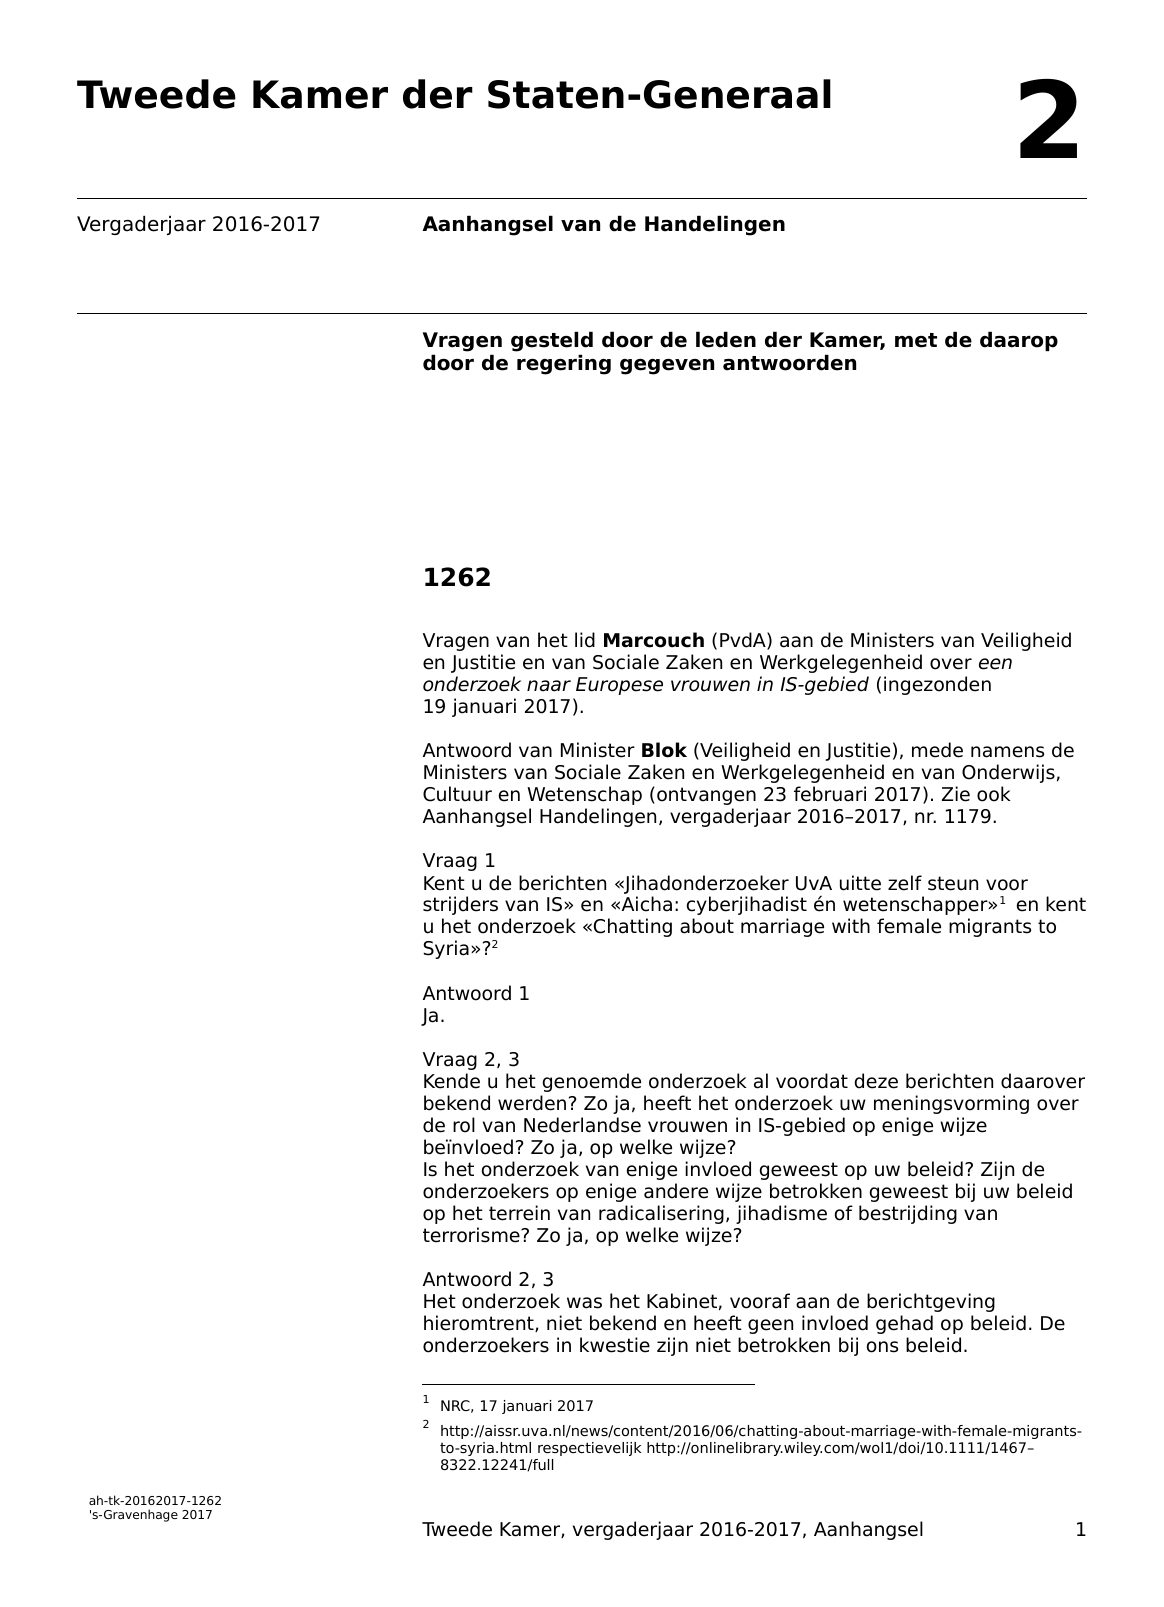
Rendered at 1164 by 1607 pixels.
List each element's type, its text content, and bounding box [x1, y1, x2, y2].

table_cell Vragen gesteld door de leden der Kamer, met de daarop door de regering gegeven antwoorden [422, 314, 1087, 375]
text Vraag 2, 3 [422, 1049, 1087, 1071]
text Antwoord 2, 3 [422, 1269, 1087, 1291]
text NRC, 17 januari 2017 [422, 1393, 1087, 1416]
text Kent u de berichten «Jihadonderzoeker UvA uitte zelf steun voor strijders van IS» en «Aicha: cyberjihadist én wetenschapper» en kent u het onderzoek «Chatting about marriage with female migrants to Syria»? [422, 872, 1087, 960]
text 's-Gravenhage 2017 [88, 1508, 323, 1522]
text Kende u het genoemde onderzoek al voordat deze berichten daarover bekend werden? Zo ja, heeft het onderzoek uw meningsvorming over de rol van Nederlandse vrouwen in IS-gebied op enige wijze beïnvloed? Zo ja, op welke wijze? [422, 1071, 1087, 1158]
text ah-tk-20162017-1262 [88, 1494, 323, 1508]
table_cell Vergaderjaar 2016-2017 [77, 199, 422, 313]
text Vragen van het lid Marcouch (PvdA) aan de Ministers van Veiligheid en Justitie en van Sociale Zaken en Werkgelegenheid over een onderzoek naar Europese vrouwen in IS-gebied (ingezonden 19 januari 2017). [422, 630, 1087, 718]
text Vraag 1 [422, 850, 1087, 872]
table_header 2 [886, 59, 1087, 198]
table_header Tweede Kamer der Staten-Generaal [77, 59, 886, 198]
text 1262 [422, 563, 1087, 592]
text Ja. [422, 1004, 1087, 1026]
text Het onderzoek was het Kabinet, vooraf aan de berichtgeving hieromtrent, niet bekend en heeft geen invloed gehad op beleid. De onderzoekers in kwestie zijn niet betrokken bij ons beleid. [422, 1291, 1087, 1357]
text Is het onderzoek van enige invloed geweest op uw beleid? Zijn de onderzoekers op enige andere wijze betrokken geweest bij uw beleid op het terrein van radicalisering, jihadisme of bestrijding van terrorisme? Zo ja, op welke wijze? [422, 1158, 1087, 1246]
text Antwoord 1 [422, 982, 1087, 1004]
text http://aissr.uva.nl/news/content/2016/06/chatting-about-marriage-with-female-migrants-to-syria.html respectievelijk http://onlinelibrary.wiley.com/wol1/doi/10.1111/1467–8322.12241/full [422, 1418, 1087, 1474]
table_cell [77, 314, 422, 375]
text Antwoord van Minister Blok (Veiligheid en Justitie), mede namens de Ministers van Sociale Zaken en Werkgelegenheid en van Onderwijs, Cultuur en Wetenschap (ontvangen 23 februari 2017). Zie ook Aanhangsel Handelingen, vergaderjaar 2016–2017, nr. 1179. [422, 740, 1087, 828]
table_cell Aanhangsel van de Handelingen [422, 199, 1087, 313]
